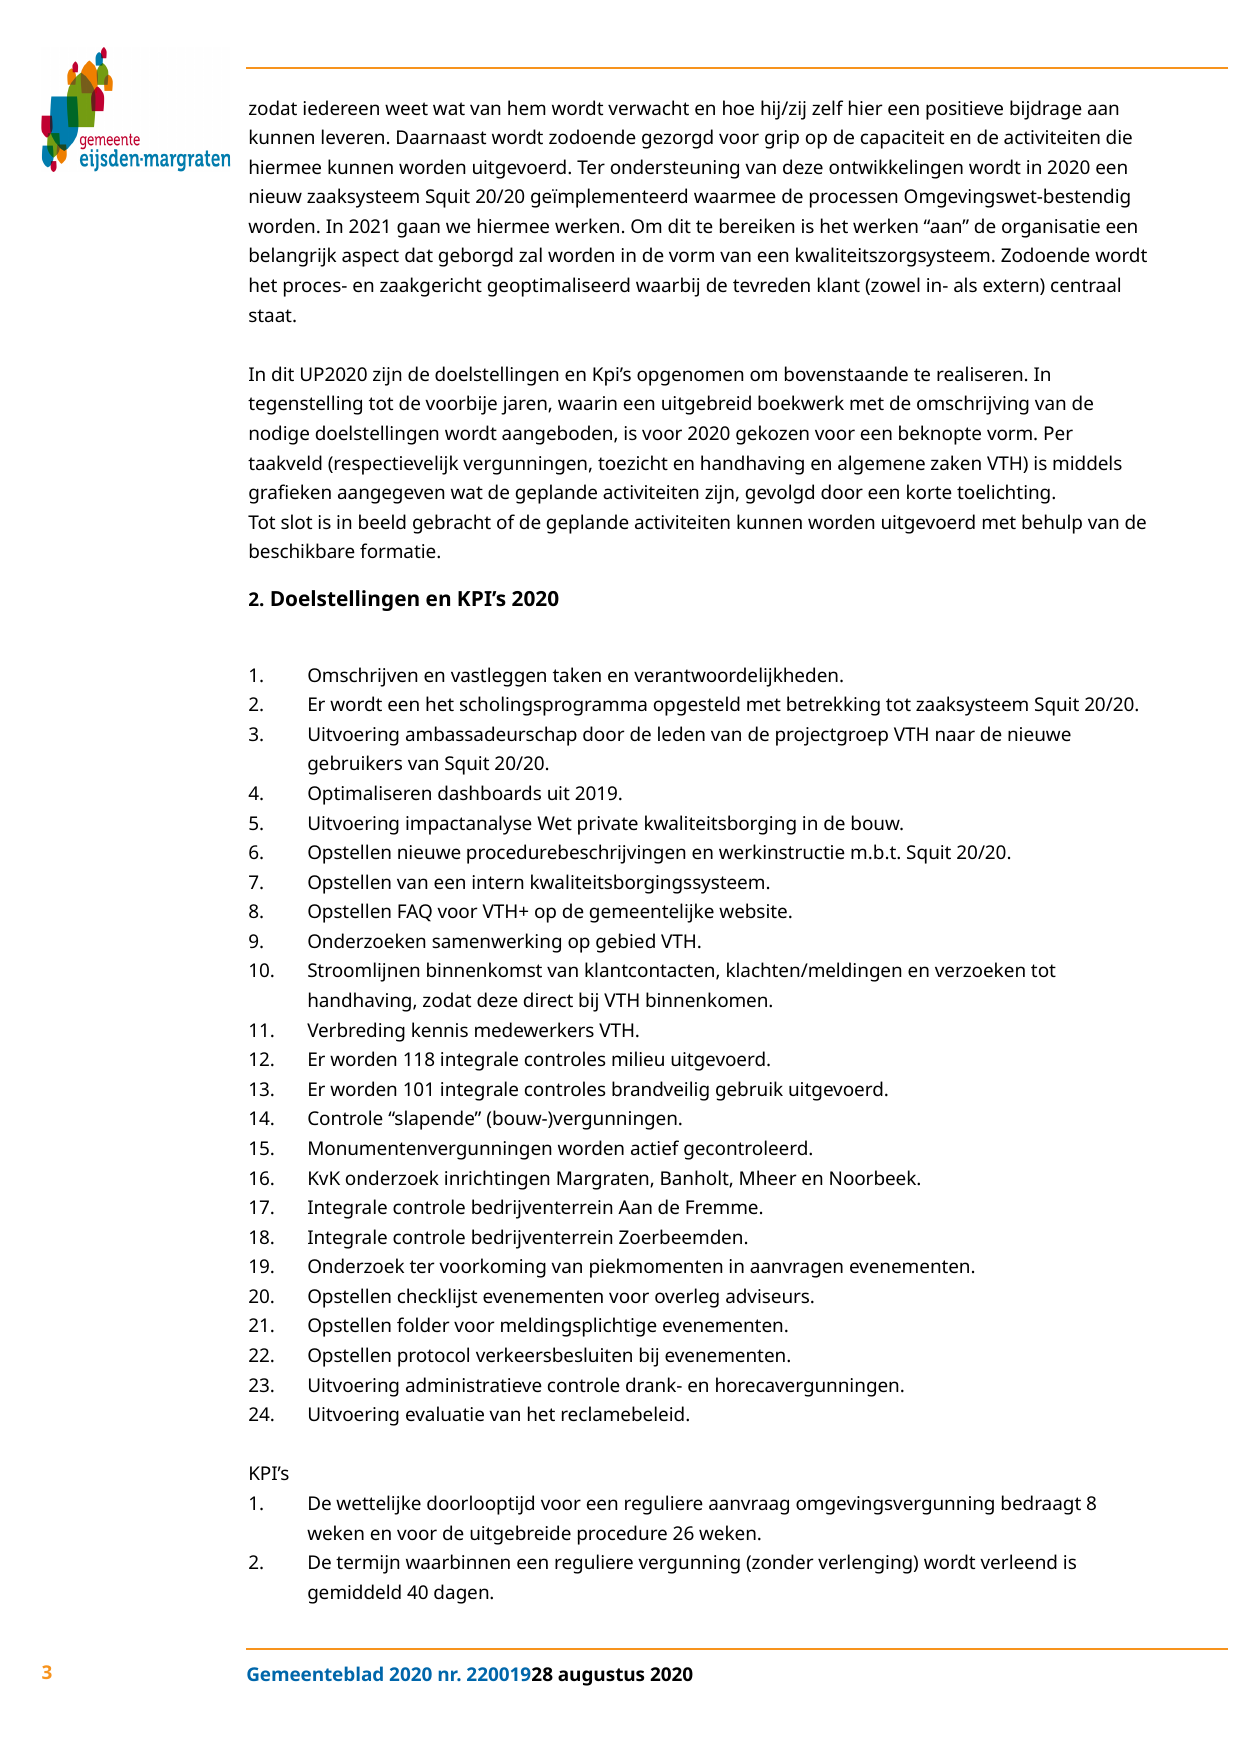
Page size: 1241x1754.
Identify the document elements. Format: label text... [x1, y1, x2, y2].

list Uitvoering impactanalyse Wet private kwaliteitsborging in de bouw. [248, 810, 1152, 836]
text Tot slot is in beeld gebracht of de geplande activiteiten kunnen worden uitgevoerd met behulp van de beschikbare formatie. [248, 509, 1152, 564]
list Opstellen folder voor meldingsplichtige evenementen. [248, 1313, 1152, 1338]
list De termijn waarbinnen een reguliere vergunning (zonder verlenging) wordt verleend is gemiddeld 40 dagen. [248, 1549, 1152, 1605]
list Onderzoeken samenwerking op gebied VTH. [248, 928, 1152, 954]
list Controle “slapende” (bouw-)vergunningen. [248, 1106, 1152, 1131]
text KPI’s [248, 1461, 1152, 1486]
list Integrale controle bedrijventerrein Aan de Fremme. [248, 1194, 1152, 1220]
list Opstellen nieuwe procedurebeschrijvingen en werkinstructie m.b.t. Squit 20/20. [248, 839, 1152, 865]
list Integrale controle bedrijventerrein Zoerbeemden. [248, 1224, 1152, 1250]
list Uitvoering administratieve controle drank- en horecavergunningen. [248, 1372, 1152, 1398]
list Er worden 101 integrale controles brandveilig gebruik uitgevoerd. [248, 1076, 1152, 1102]
list De wettelijke doorlooptijd voor een reguliere aanvraag omgevingsvergunning bedraagt 8 weken en voor de uitgebreide procedure 26 weken. [248, 1490, 1152, 1546]
text In dit UP2020 zijn de doelstellingen en Kpi’s opgenomen om bovenstaande te realiseren. In tegenstelling tot de voorbije jaren, waarin een uitgebreid boekwerk met de omschrijving van de nodige doelstellingen wordt aangeboden, is voor 2020 gekozen voor een beknopte vorm. Per taakveld (respectievelijk vergunningen, toezicht en handhaving en algemene zaken VTH) is middels grafieken aangegeven wat de geplande activiteiten zijn, gevolgd door een korte toelichting. [248, 361, 1152, 505]
list Opstellen van een intern kwaliteitsborgingssysteem. [248, 869, 1152, 895]
list Opstellen protocol verkeersbesluiten bij evenementen. [248, 1342, 1152, 1368]
list Er wordt een het scholingsprogramma opgesteld met betrekking tot zaaksysteem Squit 20/20. [248, 691, 1152, 717]
picture [41, 47, 231, 172]
list Opstellen FAQ voor VTH+ op de gemeentelijke website. [248, 898, 1152, 924]
list Monumentenvergunningen worden actief gecontroleerd. [248, 1135, 1152, 1161]
text 2. Doelstellingen en KPI’s 2020 [248, 584, 1152, 613]
list Omschrijven en vastleggen taken en verantwoordelijkheden. [248, 662, 1152, 688]
list KvK onderzoek inrichtingen Margraten, Banholt, Mheer en Noorbeek. [248, 1165, 1152, 1191]
list Stroomlijnen binnenkomst van klantcontacten, klachten/meldingen en verzoeken tot handhaving, zodat deze direct bij VTH binnenkomen. [248, 958, 1152, 1013]
list Opstellen checklijst evenementen voor overleg adviseurs. [248, 1283, 1152, 1309]
text zodat iedereen weet wat van hem wordt verwacht en hoe hij/zij zelf hier een positieve bijdrage aan kunnen leveren. Daarnaast wordt zodoende gezorgd voor grip op de capaciteit en de activiteiten die hiermee kunnen worden uitgevoerd. Ter ondersteuning van deze ontwikkelingen wordt in 2020 een nieuw zaaksysteem Squit 20/20 geïmplementeerd waarmee de processen Omgevingswet-bestendig worden. In 2021 gaan we hiermee werken. Om dit te bereiken is het werken “aan” de organisatie een belangrijk aspect dat geborgd zal worden in de vorm van een kwaliteitszorgsysteem. Zodoende wordt het proces- en zaakgericht geoptimaliseerd waarbij de tevreden klant (zowel in- als extern) centraal staat. [248, 95, 1152, 328]
list Optimaliseren dashboards uit 2019. [248, 780, 1152, 806]
list Verbreding kennis medewerkers VTH. [248, 1017, 1152, 1043]
list Uitvoering evaluatie van het reclamebeleid. [248, 1401, 1152, 1427]
list Uitvoering ambassadeurschap door de leden van de projectgroep VTH naar de nieuwe gebruikers van Squit 20/20. [248, 721, 1152, 776]
list Er worden 118 integrale controles milieu uitgevoerd. [248, 1046, 1152, 1072]
list Onderzoek ter voorkoming van piekmomenten in aanvragen evenementen. [248, 1253, 1152, 1279]
